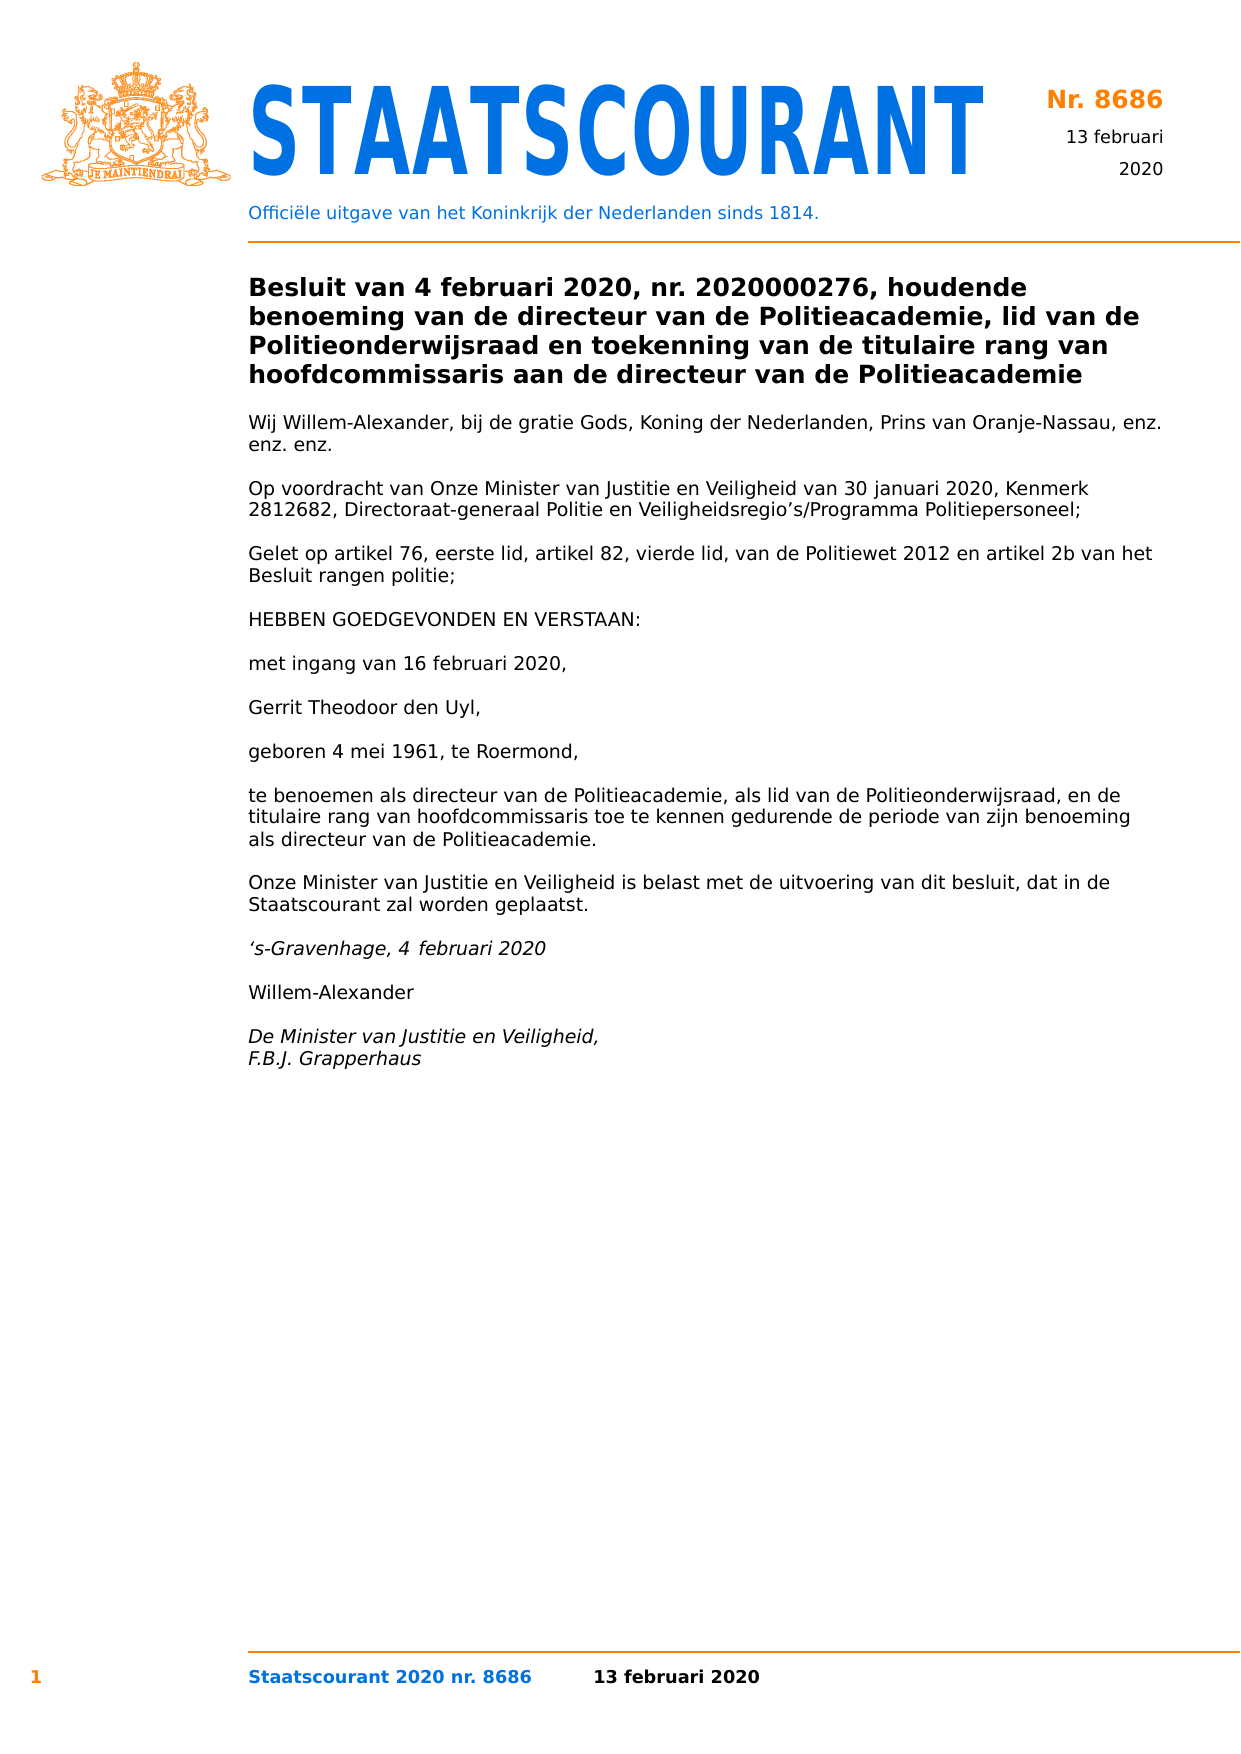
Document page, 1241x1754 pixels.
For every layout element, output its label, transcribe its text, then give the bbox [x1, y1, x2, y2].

table_header STAATSCOURANT [248, 62, 998, 203]
text Gelet op artikel 76, eerste lid, artikel 82, vierde lid, van de Politiewet 2012 en artikel 2b van het Besluit rangen politie; [248, 543, 1163, 587]
table_header [25, 62, 248, 241]
text Onze Minister van Justitie en Veiligheid is belast met de uitvoering van dit besluit, dat in de Staatscourant zal worden geplaatst. [248, 872, 1163, 916]
text Wij Willem-Alexander, bij de gratie Gods, Koning der Nederlanden, Prins van Oranje-Nassau, enz. enz. enz. [248, 412, 1163, 456]
table_cell Officiële uitgave van het Koninkrijk der Nederlanden sinds 1814. [248, 203, 1240, 241]
text De Minister van Justitie en Veiligheid, F.B.J. Grapperhaus [248, 1026, 1163, 1070]
text met ingang van 16 februari 2020, [248, 653, 1163, 675]
table_cell 13 februari [998, 121, 1240, 153]
text Op voordracht van Onze Minister van Justitie en Veiligheid van 30 januari 2020, Kenmerk 2812682, Directoraat-generaal Politie en Veiligheidsregio’s/Programma Politiepersoneel; [248, 477, 1163, 521]
text HEBBEN GOEDGEVONDEN EN VERSTAAN: [248, 609, 1163, 631]
text te benoemen als directeur van de Politieacademie, als lid van de Politieonderwijsraad, en de titulaire rang van hoofdcommissaris toe te kennen gedurende de periode van zijn benoeming als directeur van de Politieacademie. [248, 784, 1163, 850]
table_header Nr. 8686 [998, 62, 1240, 121]
table_cell 2020 [998, 153, 1240, 203]
text geboren 4 mei 1961, te Roermond, [248, 741, 1163, 763]
text Willem-Alexander [248, 982, 1163, 1004]
text ‘s-Gravenhage, 4 februari 2020 [248, 938, 1163, 960]
text Gerrit Theodoor den Uyl, [248, 697, 1163, 719]
subtitle Besluit van 4 februari 2020, nr. 2020000276, houdende benoeming van de directeur van de Politieacademie, lid van de Politieonderwijsraad en toekenning van de titulaire rang van hoofdcommissaris aan de directeur van de Politieacademie [248, 273, 1163, 390]
picture [41, 62, 231, 186]
